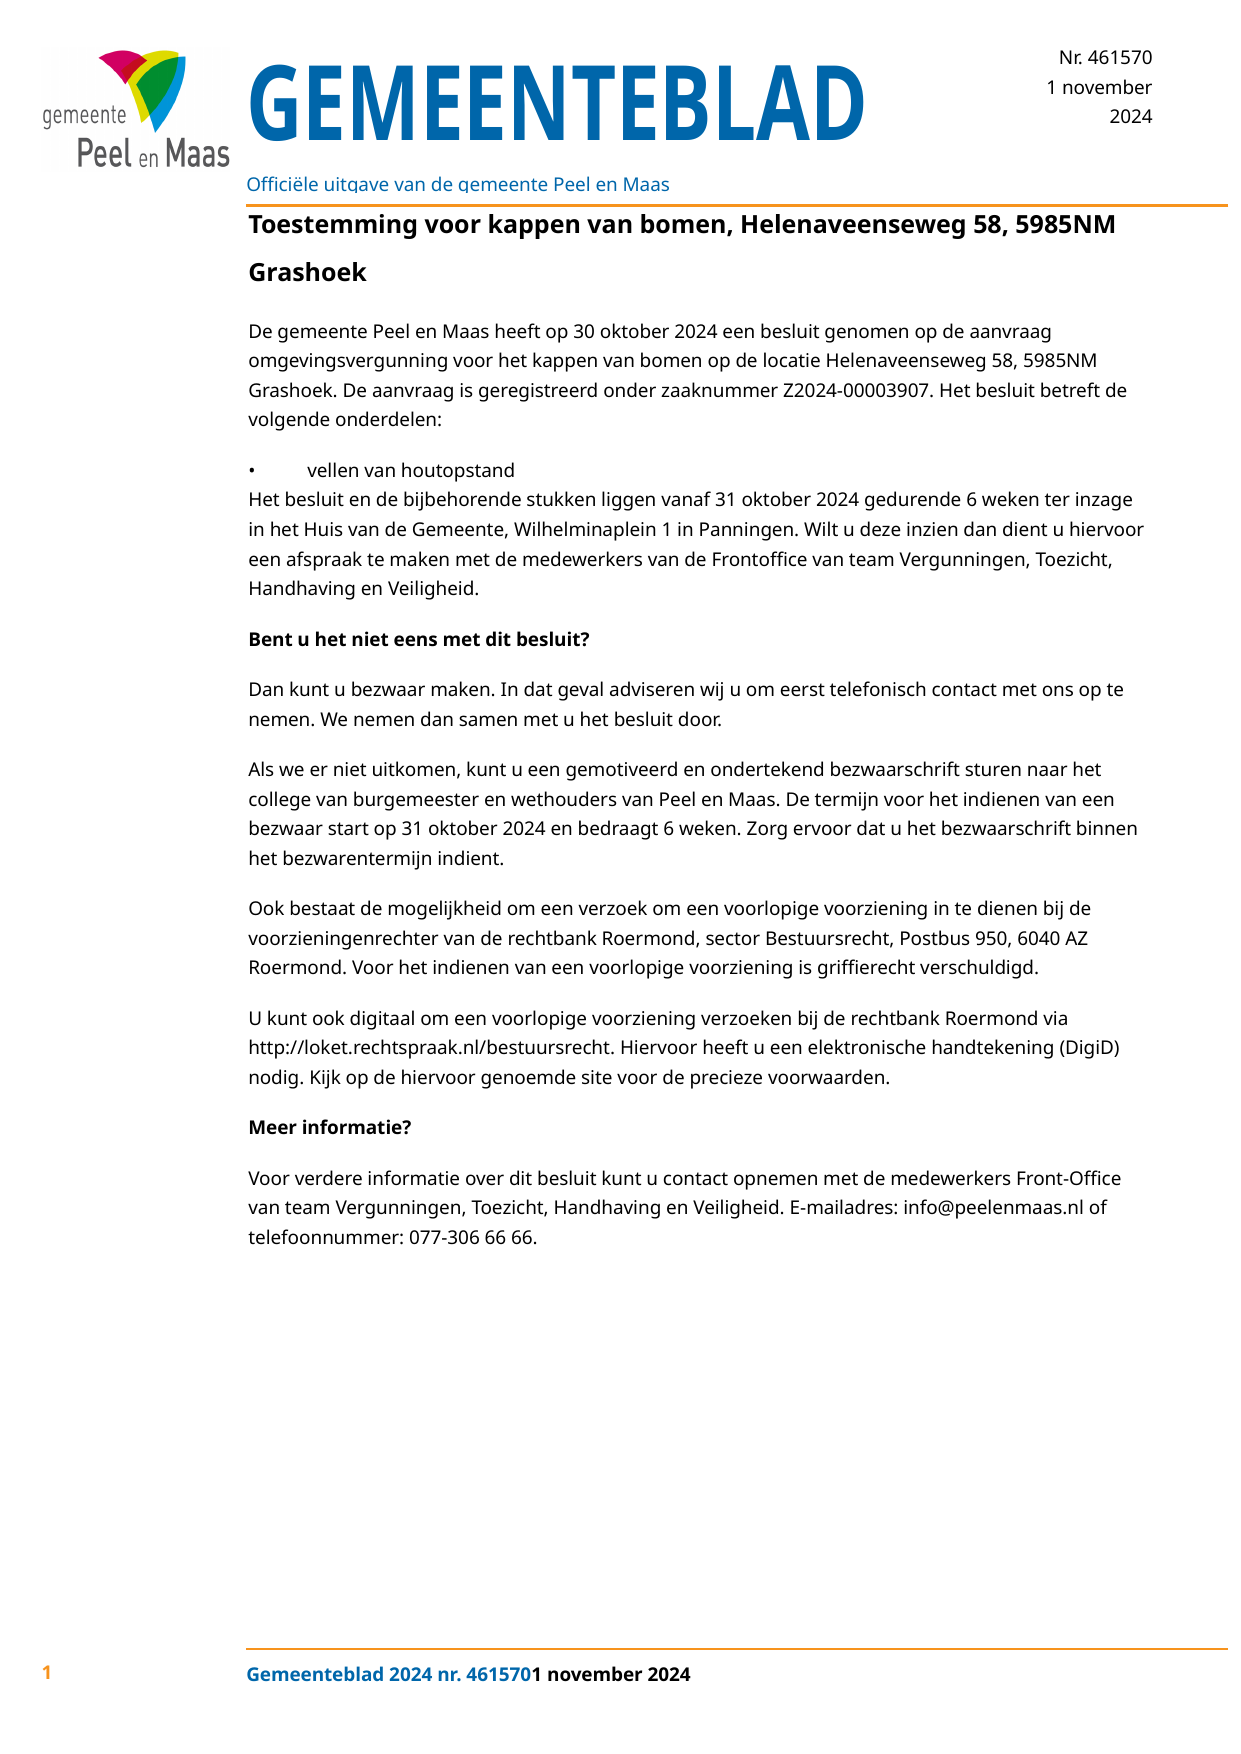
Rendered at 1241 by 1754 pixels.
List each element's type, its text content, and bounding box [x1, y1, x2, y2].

list vellen van houtopstand [248, 457, 1152, 483]
text Dan kunt u bezwaar maken. In dat geval adviseren wij u om eerst telefonisch contact met ons op te nemen. We nemen dan samen met u het besluit door. [248, 676, 1152, 732]
text Toestemming voor kappen van bomen, Helenaveenseweg 58, 5985NM Grashoek [248, 207, 1152, 288]
text Meer informatie? [248, 1114, 1152, 1140]
text De gemeente Peel en Maas heeft op 30 oktober 2024 een besluit genomen op de aanvraag omgevingsvergunning voor het kappen van bomen op de locatie Helenaveenseweg 58, 5985NM Grashoek. De aanvraag is geregistreerd onder zaaknummer Z2024-00003907. Het besluit betreft de volgende onderdelen: [248, 318, 1152, 432]
text Voor verdere informatie over dit besluit kunt u contact opnemen met de medewerkers Front-Office van team Vergunningen, Toezicht, Handhaving en Veiligheid. E-mailadres: info@peelenmaas.nl of telefoonnummer: 077-306 66 66. [248, 1165, 1152, 1250]
text Ook bestaat de mogelijkheid om een verzoek om een voorlopige voorziening in te dienen bij de voorzieningenrechter van de rechtbank Roermond, sector Bestuursrecht, Postbus 950, 6040 AZ Roermond. Voor het indienen van een voorlopige voorziening is griffierecht verschuldigd. [248, 895, 1152, 980]
text U kunt ook digitaal om een voorlopige voorziening verzoeken bij de rechtbank Roermond via http://loket.rechtspraak.nl/bestuursrecht. Hiervoor heeft u een elektronische handtekening (DigiD) nodig. Kijk op de hiervoor genoemde site voor de precieze voorwaarden. [248, 1005, 1152, 1090]
text Als we er niet uitkomen, kunt u een gemotiveerd en ondertekend bezwaarschrift sturen naar het college van burgemeester en wethouders van Peel en Maas. De termijn voor het indienen van een bezwaar start op 31 oktober 2024 en bedraagt 6 weken. Zorg ervoor dat u het bezwaarschrift binnen het bezwarentermijn indient. [248, 756, 1152, 871]
text Het besluit en de bijbehorende stukken liggen vanaf 31 oktober 2024 gedurende 6 weken ter inzage in het Huis van de Gemeente, Wilhelminaplein 1 in Panningen. Wilt u deze inzien dan dient u hiervoor een afspraak te maken met de medewerkers van de Frontoffice van team Vergunningen, Toezicht, Handhaving en Veiligheid. [248, 487, 1152, 601]
text Bent u het niet eens met dit besluit? [248, 626, 1152, 652]
picture [41, 47, 231, 172]
